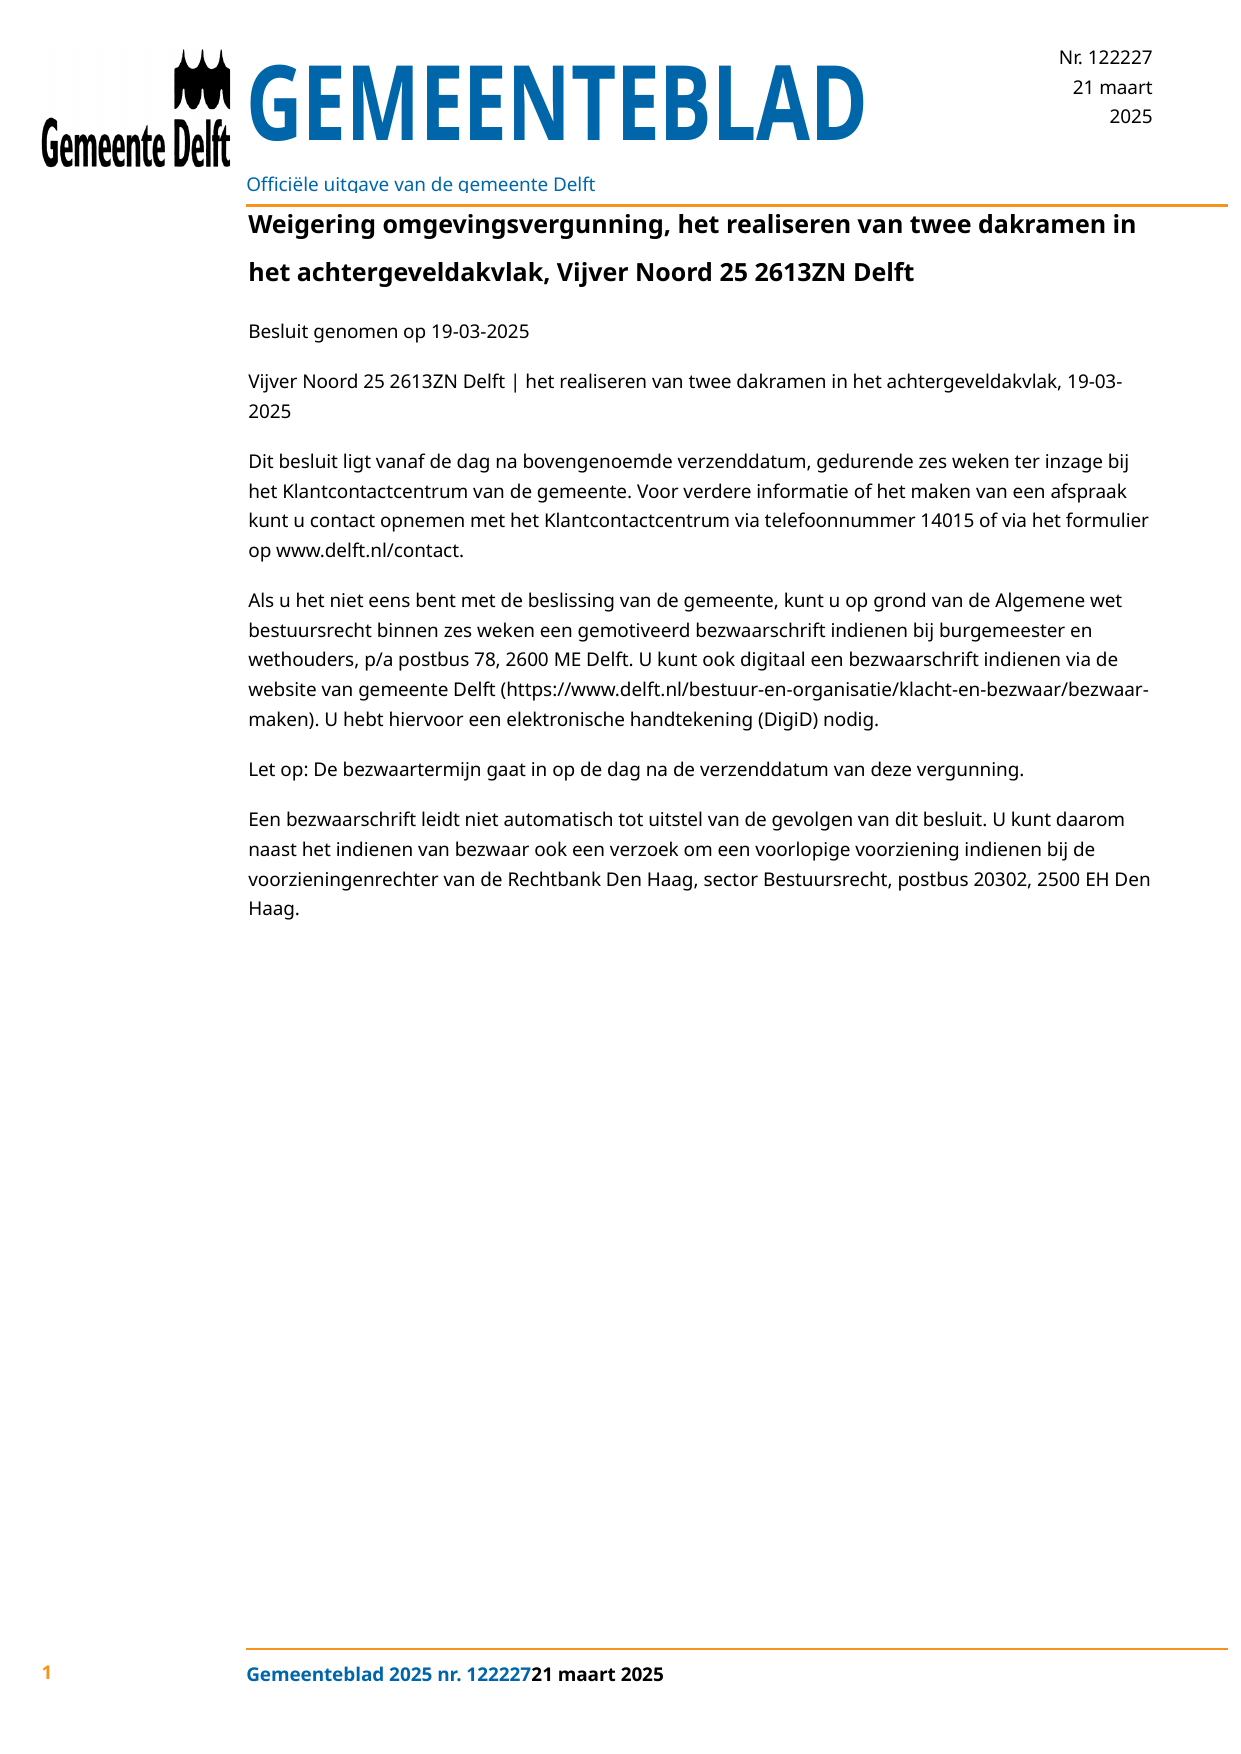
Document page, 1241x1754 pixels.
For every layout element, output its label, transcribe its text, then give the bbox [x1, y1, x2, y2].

text Een bezwaarschrift leidt niet automatisch tot uitstel van de gevolgen van dit besluit. U kunt daarom naast het indienen van bezwaar ook een verzoek om een voorlopige voorziening indienen bij de voorzieningenrechter van de Rechtbank Den Haag, sector Bestuursrecht, postbus 20302, 2500 EH Den Haag. [248, 807, 1152, 921]
text Weigering omgevingsvergunning, het realiseren van twee dakramen in het achtergeveldakvlak, Vijver Noord 25 2613ZN Delft [248, 207, 1152, 288]
picture [41, 47, 231, 172]
text Vijver Noord 25 2613ZN Delft | het realiseren van twee dakramen in het achtergeveldakvlak, 19-03-2025 [248, 368, 1152, 424]
text Besluit genomen op 19-03-2025 [248, 318, 1152, 344]
text Let op: De bezwaartermijn gaat in op de dag na de verzenddatum van deze vergunning. [248, 756, 1152, 782]
text Dit besluit ligt vanaf de dag na bovengenoemde verzenddatum, gedurende zes weken ter inzage bij het Klantcontactcentrum van de gemeente. Voor verdere informatie of het maken van een afspraak kunt u contact opnemen met het Klantcontactcentrum via telefoonnummer 14015 of via het formulier op www.delft.nl/contact. [248, 448, 1152, 563]
text Als u het niet eens bent met de beslissing van de gemeente, kunt u op grond van de Algemene wet bestuursrecht binnen zes weken een gemotiveerd bezwaarschrift indienen bij burgemeester en wethouders, p/a postbus 78, 2600 ME Delft. U kunt ook digitaal een bezwaarschrift indienen via de website van gemeente Delft (https://www.delft.nl/bestuur-en-organisatie/klacht-en-bezwaar/bezwaar-maken). U hebt hiervoor een elektronische handtekening (DigiD) nodig. [248, 587, 1152, 732]
